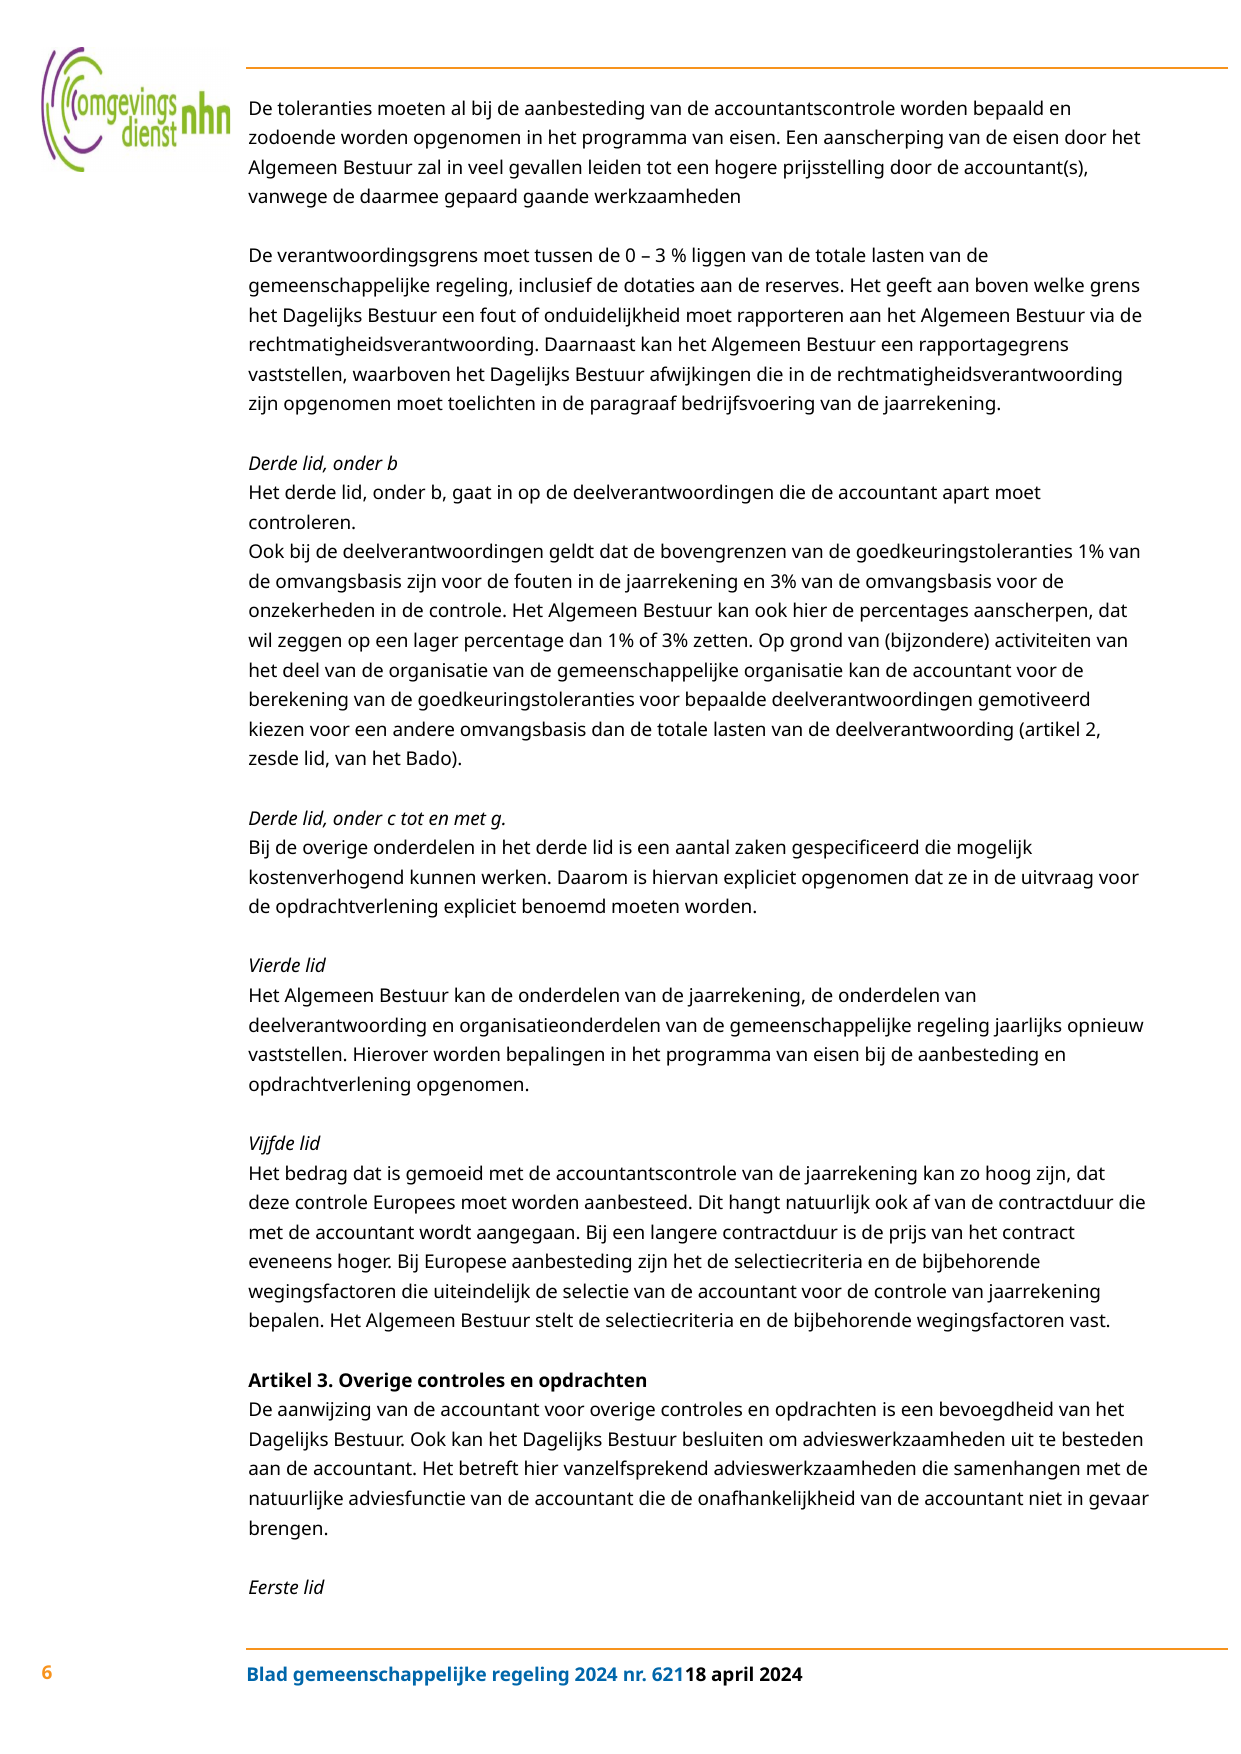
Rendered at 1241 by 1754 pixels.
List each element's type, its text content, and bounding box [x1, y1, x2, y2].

text Vijfde lid [248, 1130, 1152, 1156]
text De toleranties moeten al bij de aanbesteding van de accountantscontrole worden bepaald en zodoende worden opgenomen in het programma van eisen. Een aanscherping van de eisen door het Algemeen Bestuur zal in veel gevallen leiden tot een hogere prijsstelling door de accountant(s), vanwege de daarmee gepaard gaande werkzaamheden [248, 95, 1152, 209]
text Het bedrag dat is gemoeid met de accountantscontrole van de jaarrekening kan zo hoog zijn, dat deze controle Europees moet worden aanbesteed. Dit hangt natuurlijk ook af van de contractduur die met de accountant wordt aangegaan. Bij een langere contractduur is de prijs van het contract eveneens hoger. Bij Europese aanbesteding zijn het de selectiecriteria en de bijbehorende wegingsfactoren die uiteindelijk de selectie van de accountant voor de controle van jaarrekening bepalen. Het Algemeen Bestuur stelt de selectiecriteria en de bijbehorende wegingsfactoren vast. [248, 1160, 1152, 1333]
text Ook bij de deelverantwoordingen geldt dat de bovengrenzen van de goedkeuringstoleranties 1% van de omvangsbasis zijn voor de fouten in de jaarrekening en 3% van de omvangsbasis voor de onzekerheden in de controle. Het Algemeen Bestuur kan ook hier de percentages aanscherpen, dat wil zeggen op een lager percentage dan 1% of 3% zetten. Op grond van (bijzondere) activiteiten van het deel van de organisatie van de gemeenschappelijke organisatie kan de accountant voor de berekening van de goedkeuringstoleranties voor bepaalde deelverantwoordingen gemotiveerd kiezen voor een andere omvangsbasis dan de totale lasten van de deelverantwoording (artikel 2, zesde lid, van het Bado). [248, 538, 1152, 771]
text Het Algemeen Bestuur kan de onderdelen van de jaarrekening, de onderdelen van deelverantwoording en organisatieonderdelen van de gemeenschappelijke regeling jaarlijks opnieuw vaststellen. Hierover worden bepalingen in het programma van eisen bij de aanbesteding en opdrachtverlening opgenomen. [248, 982, 1152, 1097]
text Derde lid, onder b [248, 450, 1152, 476]
picture [41, 47, 231, 172]
text De aanwijzing van de accountant voor overige controles en opdrachten is een bevoegdheid van het Dagelijks Bestuur. Ook kan het Dagelijks Bestuur besluiten om advieswerkzaamheden uit te besteden aan de accountant. Het betreft hier vanzelfsprekend advieswerkzaamheden die samenhangen met de natuurlijke adviesfunctie van de accountant die de onafhankelijkheid van de accountant niet in gevaar brengen. [248, 1396, 1152, 1541]
text Derde lid, onder c tot en met g. [248, 805, 1152, 831]
text De verantwoordingsgrens moet tussen de 0 – 3 % liggen van de totale lasten van de gemeenschappelijke regeling, inclusief de dotaties aan de reserves. Het geeft aan boven welke grens het Dagelijks Bestuur een fout of onduidelijkheid moet rapporteren aan het Algemeen Bestuur via de rechtmatigheidsverantwoording. Daarnaast kan het Algemeen Bestuur een rapportagegrens vaststellen, waarboven het Dagelijks Bestuur afwijkingen die in de rechtmatigheidsverantwoording zijn opgenomen moet toelichten in de paragraaf bedrijfsvoering van de jaarrekening. [248, 243, 1152, 416]
text Artikel 3. Overige controles en opdrachten [248, 1367, 1152, 1393]
text Eerste lid [248, 1574, 1152, 1600]
text Bij de overige onderdelen in het derde lid is een aantal zaken gespecificeerd die mogelijk kostenverhogend kunnen werken. Daarom is hiervan expliciet opgenomen dat ze in de uitvraag voor de opdrachtverlening expliciet benoemd moeten worden. [248, 834, 1152, 919]
text Vierde lid [248, 953, 1152, 978]
text Het derde lid, onder b, gaat in op de deelverantwoordingen die de accountant apart moet controleren. [248, 479, 1152, 535]
